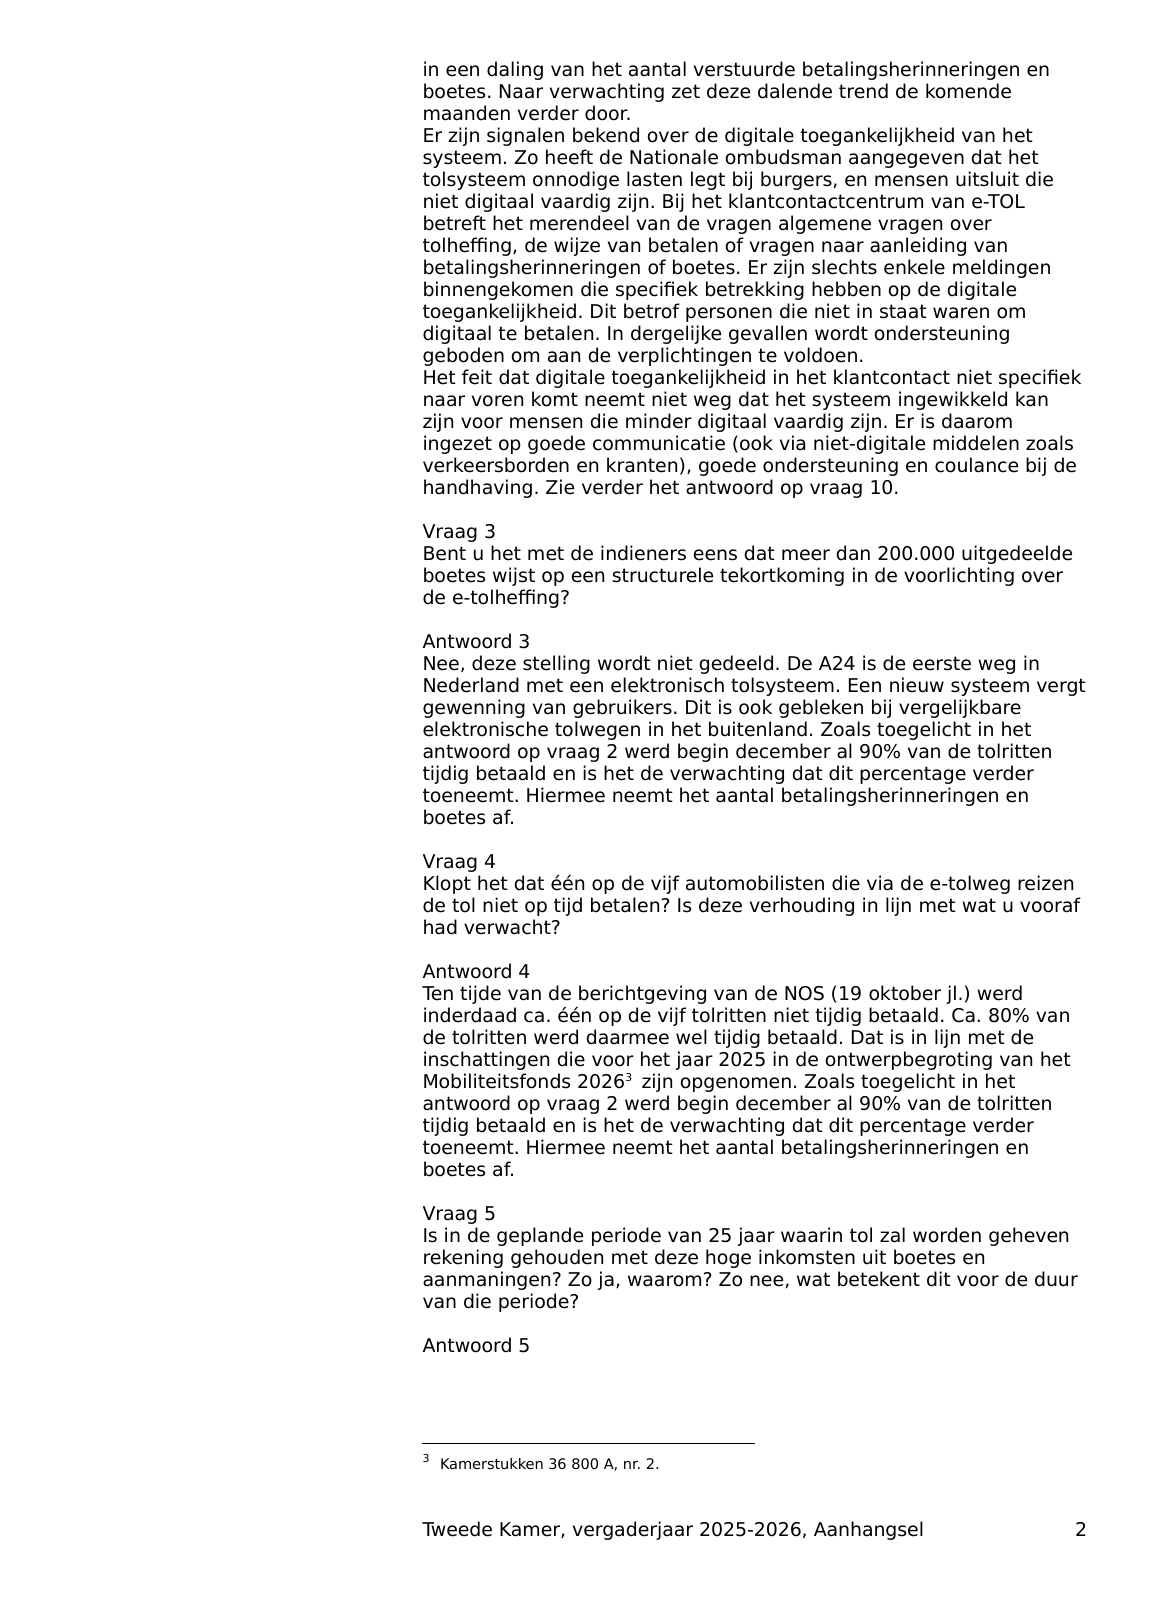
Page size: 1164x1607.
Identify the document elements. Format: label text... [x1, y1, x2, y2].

text Bent u het met de indieners eens dat meer dan 200.000 uitgedeelde boetes wijst op een structurele tekortkoming in de voorlichting over de e-tolheffing? [422, 543, 1087, 609]
text Antwoord 4 [422, 961, 1087, 983]
text Vraag 4 [422, 851, 1087, 873]
text in een daling van het aantal verstuurde betalingsherinneringen en boetes. Naar verwachting zet deze dalende trend de komende maanden verder door. [422, 59, 1087, 125]
text Klopt het dat één op de vijf automobilisten die via de e-tolweg reizen de tol niet op tijd betalen? Is deze verhouding in lijn met wat u vooraf had verwacht? [422, 873, 1087, 939]
text Antwoord 5 [422, 1335, 1087, 1357]
text Kamerstukken 36 800 A, nr. 2. [422, 1452, 1087, 1474]
text Antwoord 3 [422, 631, 1087, 653]
text Ten tijde van de berichtgeving van de NOS (19 oktober jl.) werd inderdaad ca. één op de vijf tolritten niet tijdig betaald. Ca. 80% van de tolritten werd daarmee wel tijdig betaald. Dat is in lijn met de inschattingen die voor het jaar 2025 in de ontwerpbegroting van het Mobiliteitsfonds 2026 zijn opgenomen. Zoals toegelicht in het antwoord op vraag 2 werd begin december al 90% van de tolritten tijdig betaald en is het de verwachting dat dit percentage verder toeneemt. Hiermee neemt het aantal betalingsherinneringen en boetes af. [422, 983, 1087, 1181]
text Het feit dat digitale toegankelijkheid in het klantcontact niet specifiek naar voren komt neemt niet weg dat het systeem ingewikkeld kan zijn voor mensen die minder digitaal vaardig zijn. Er is daarom ingezet op goede communicatie (ook via niet-digitale middelen zoals verkeersborden en kranten), goede ondersteuning en coulance bij de handhaving. Zie verder het antwoord op vraag 10. [422, 367, 1087, 499]
text Is in de geplande periode van 25 jaar waarin tol zal worden geheven rekening gehouden met deze hoge inkomsten uit boetes en aanmaningen? Zo ja, waarom? Zo nee, wat betekent dit voor de duur van die periode? [422, 1225, 1087, 1313]
text Nee, deze stelling wordt niet gedeeld. De A24 is de eerste weg in Nederland met een elektronisch tolsysteem. Een nieuw systeem vergt gewenning van gebruikers. Dit is ook gebleken bij vergelijkbare elektronische tolwegen in het buitenland. Zoals toegelicht in het antwoord op vraag 2 werd begin december al 90% van de tolritten tijdig betaald en is het de verwachting dat dit percentage verder toeneemt. Hiermee neemt het aantal betalingsherinneringen en boetes af. [422, 653, 1087, 829]
text Er zijn signalen bekend over de digitale toegankelijkheid van het systeem. Zo heeft de Nationale ombudsman aangegeven dat het tolsysteem onnodige lasten legt bij burgers, en mensen uitsluit die niet digitaal vaardig zijn. Bij het klantcontactcentrum van e-TOL betreft het merendeel van de vragen algemene vragen over tolheffing, de wijze van betalen of vragen naar aanleiding van betalingsherinneringen of boetes. Er zijn slechts enkele meldingen binnengekomen die specifiek betrekking hebben op de digitale toegankelijkheid. Dit betrof personen die niet in staat waren om digitaal te betalen. In dergelijke gevallen wordt ondersteuning geboden om aan de verplichtingen te voldoen. [422, 125, 1087, 367]
text Vraag 5 [422, 1203, 1087, 1225]
text Vraag 3 [422, 521, 1087, 543]
